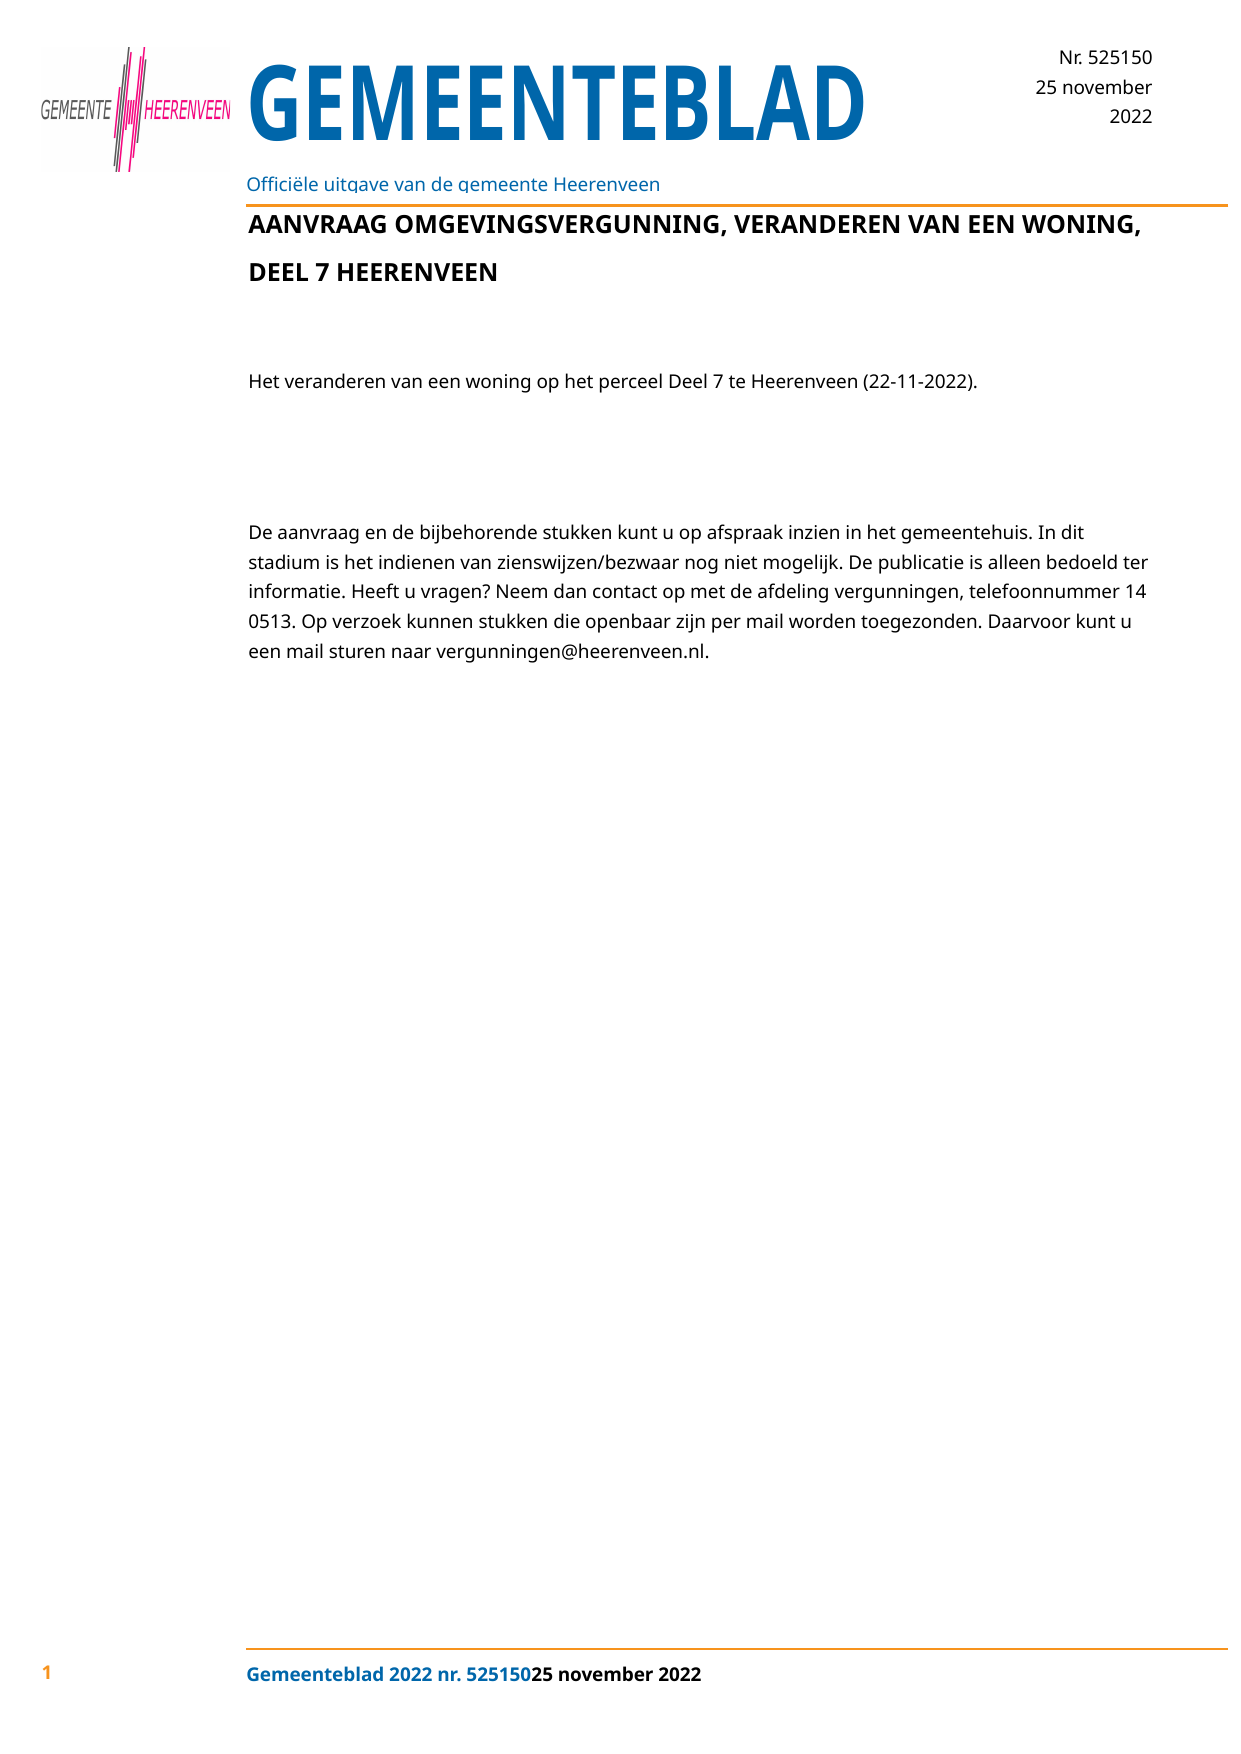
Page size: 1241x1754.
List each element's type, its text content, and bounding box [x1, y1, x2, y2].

text De aanvraag en de bijbehorende stukken kunt u op afspraak inzien in het gemeentehuis. In dit stadium is het indienen van zienswijzen/bezwaar nog niet mogelijk. De publicatie is alleen bedoeld ter informatie. Heeft u vragen? Neem dan contact op met de afdeling vergunningen, telefoonnummer 14 0513. Op verzoek kunnen stukken die openbaar zijn per mail worden toegezonden. Daarvoor kunt u een mail sturen naar vergunningen@heerenveen.nl. [248, 519, 1152, 664]
text Het veranderen van een woning op het perceel Deel 7 te Heerenveen (22-11-2022). [248, 368, 1152, 394]
text AANVRAAG OMGEVINGSVERGUNNING, VERANDEREN VAN EEN WONING, DEEL 7 HEERENVEEN [248, 207, 1152, 288]
picture [41, 47, 231, 172]
